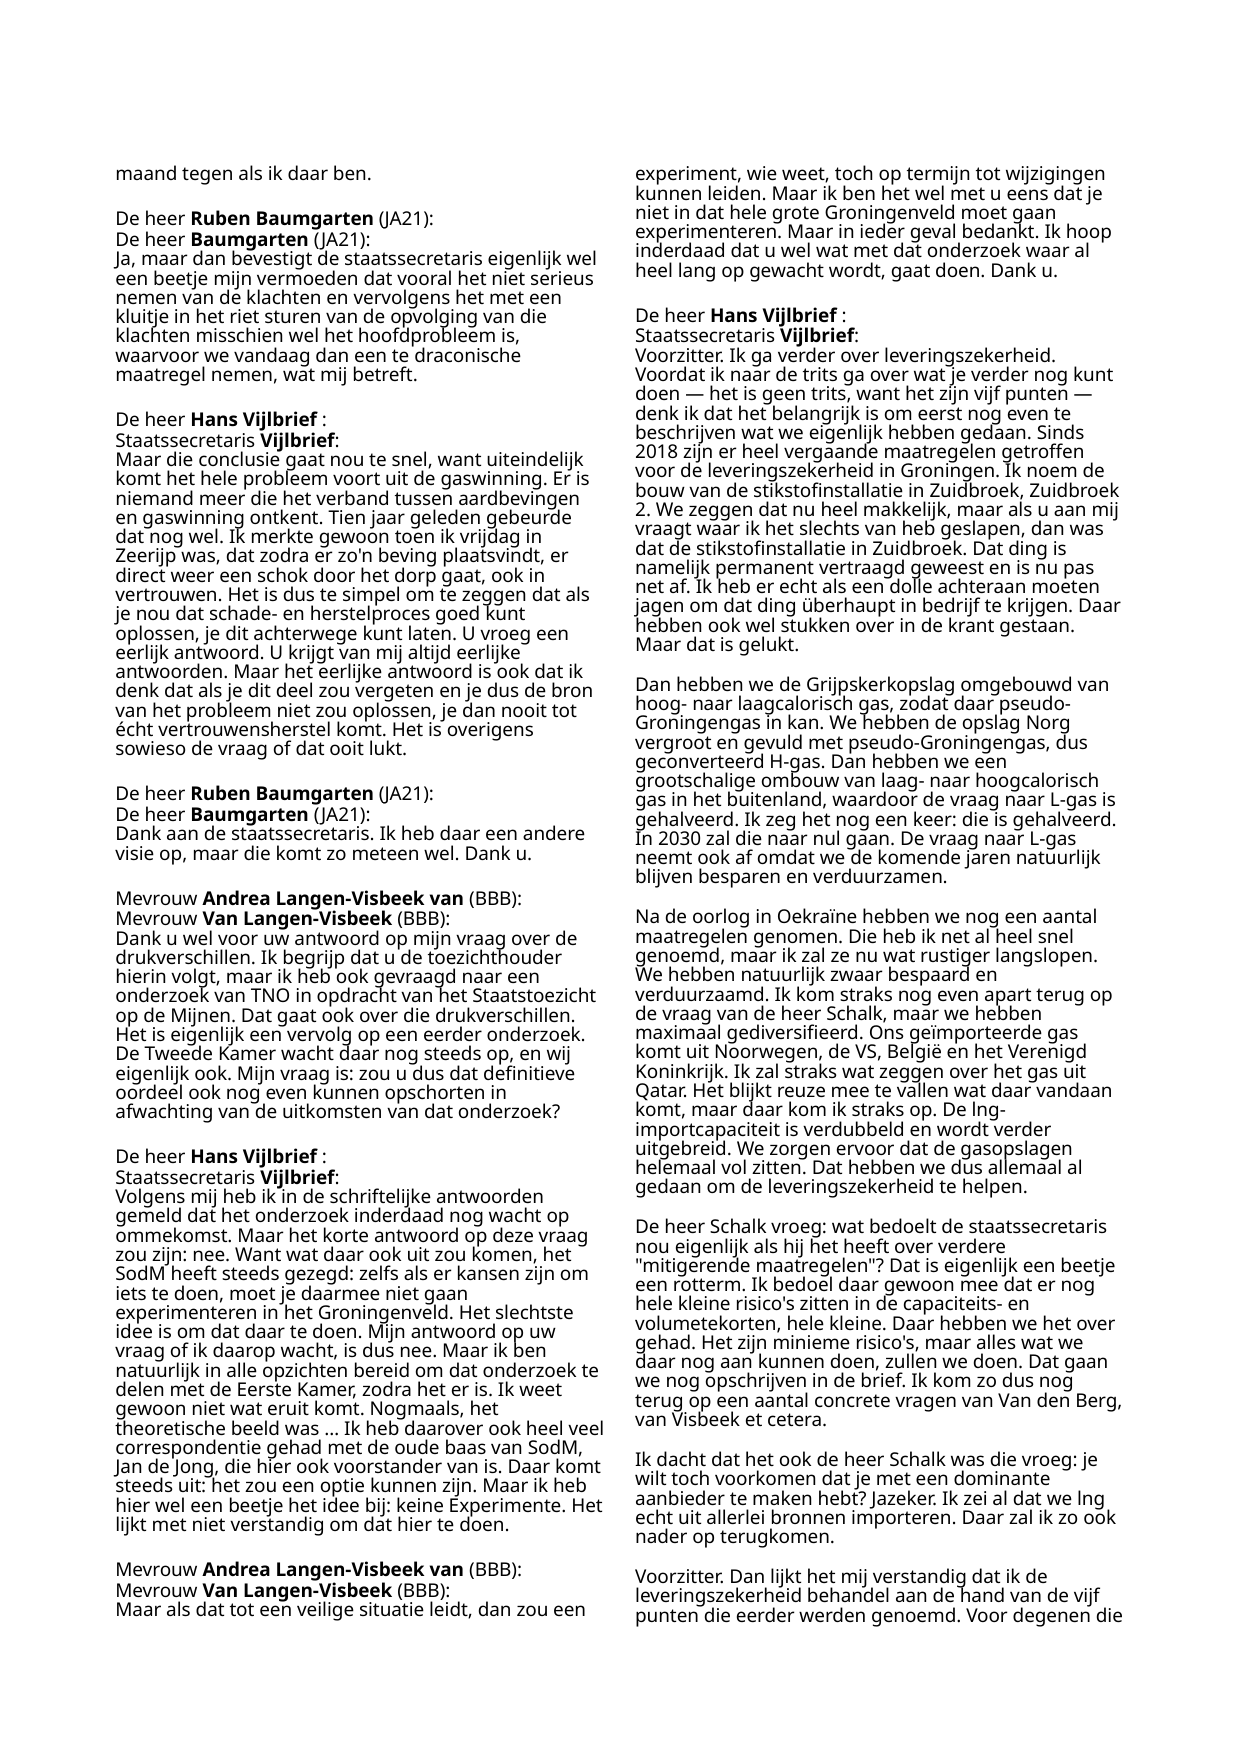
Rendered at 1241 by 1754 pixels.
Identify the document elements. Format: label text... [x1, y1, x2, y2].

text De heer Ruben Baumgarten (JA21): [115, 780, 605, 806]
text Mevrouw Andrea Langen-Visbeek van (BBB): [115, 885, 605, 910]
text Staatssecretaris Vijlbrief: [635, 327, 1125, 347]
text Dank u wel voor uw antwoord op mijn vraag over de drukverschillen. Ik begrijp dat u de toezichthouder hierin volgt, maar ik heb ook gevraagd naar een onderzoek van TNO in opdracht van het Staatstoezicht op de Mijnen. Dat gaat ook over die drukverschillen. Het is eigenlijk een vervolg op een eerder onderzoek. De Tweede Kamer wacht daar nog steeds op, en wij eigenlijk ook. Mijn vraag is: zou u dus dat definitieve oordeel ook nog even kunnen opschorten in afwachting van de uitkomsten van dat onderzoek? [115, 930, 605, 1122]
text Volgens mij heb ik in de schriftelijke antwoorden gemeld dat het onderzoek inderdaad nog wacht op ommekomst. Maar het korte antwoord op deze vraag zou zijn: nee. Want wat daar ook uit zou komen, het SodM heeft steeds gezegd: zelfs als er kansen zijn om iets te doen, moet je daarmee niet gaan experimenteren in het Groningenveld. Het slechtste idee is om dat daar te doen. Mijn antwoord op uw vraag of ik daarop wacht, is dus nee. Maar ik ben natuurlijk in alle opzichten bereid om dat onderzoek te delen met de Eerste Kamer, zodra het er is. Ik weet gewoon niet wat eruit komt. Nogmaals, het theoretische beeld was … Ik heb daarover ook heel veel correspondentie gehad met de oude baas van SodM, Jan de Jong, die hier ook voorstander van is. Daar komt steeds uit: het zou een optie kunnen zijn. Maar ik heb hier wel een beetje het idee bij: keine Experimente. Het lijkt met niet verstandig om dat hier te doen. [115, 1188, 605, 1535]
text experiment, wie weet, toch op termijn tot wijzigingen kunnen leiden. Maar ik ben het wel met u eens dat je niet in dat hele grote Groningenveld moet gaan experimenteren. Maar in ieder geval bedankt. Ik hoop inderdaad dat u wel wat met dat onderzoek waar al heel lang op gewacht wordt, gaat doen. Dank u. [635, 165, 1125, 281]
text Dan hebben we de Grijpskerkopslag omgebouwd van hoog- naar laagcalorisch gas, zodat daar pseudo-Groningengas in kan. We hebben de opslag Norg vergroot en gevuld met pseudo-Groningengas, dus geconverteerd H-gas. Dan hebben we een grootschalige ombouw van laag- naar hoogcalorisch gas in het buitenland, waardoor de vraag naar L-gas is gehalveerd. Ik zeg het nog een keer: die is gehalveerd. In 2030 zal die naar nul gaan. De vraag naar L-gas neemt ook af omdat we de komende jaren natuurlijk blijven besparen en verduurzamen. [635, 676, 1125, 888]
text Voorzitter. Ik ga verder over leveringszekerheid. Voordat ik naar de trits ga over wat je verder nog kunt doen — het is geen trits, want het zijn vijf punten — denk ik dat het belangrijk is om eerst nog even te beschrijven wat we eigenlijk hebben gedaan. Sinds 2018 zijn er heel vergaande maatregelen getroffen voor de leveringszekerheid in Groningen. Ik noem de bouw van de stikstofinstallatie in Zuidbroek, Zuidbroek 2. We zeggen dat nu heel makkelijk, maar als u aan mij vraagt waar ik het slechts van heb geslapen, dan was dat de stikstofinstallatie in Zuidbroek. Dat ding is namelijk permanent vertraagd geweest en is nu pas net af. Ik heb er echt als een dolle achteraan moeten jagen om dat ding überhaupt in bedrijf te krijgen. Daar hebben ook wel stukken over in de krant gestaan. Maar dat is gelukt. [635, 347, 1125, 655]
text Mevrouw Van Langen-Visbeek (BBB): [115, 910, 605, 930]
text De heer Baumgarten (JA21): [115, 806, 605, 825]
text Mevrouw Andrea Langen-Visbeek van (BBB): [115, 1556, 605, 1582]
text Na de oorlog in Oekraïne hebben we nog een aantal maatregelen genomen. Die heb ik net al heel snel genoemd, maar ik zal ze nu wat rustiger langslopen. We hebben natuurlijk zwaar bespaard en verduurzaamd. Ik kom straks nog even apart terug op de vraag van de heer Schalk, maar we hebben maximaal gediversifieerd. Ons geïmporteerde gas komt uit Noorwegen, de VS, België en het Verenigd Koninkrijk. Ik zal straks wat zeggen over het gas uit Qatar. Het blijkt reuze mee te vallen wat daar vandaan komt, maar daar kom ik straks op. De lng-importcapaciteit is verdubbeld en wordt verder uitgebreid. We zorgen ervoor dat de gasopslagen helemaal vol zitten. Dat hebben we dus allemaal al gedaan om de leveringszekerheid te helpen. [635, 908, 1125, 1198]
text Staatssecretaris Vijlbrief: [115, 432, 605, 451]
text Staatssecretaris Vijlbrief: [115, 1169, 605, 1188]
text Mevrouw Van Langen-Visbeek (BBB): [115, 1582, 605, 1601]
text De heer Hans Vijlbrief : [635, 302, 1125, 327]
text maand tegen als ik daar ben. [115, 165, 605, 184]
text Maar die conclusie gaat nou te snel, want uiteindelijk komt het hele probleem voort uit de gaswinning. Er is niemand meer die het verband tussen aardbevingen en gaswinning ontkent. Tien jaar geleden gebeurde dat nog wel. Ik merkte gewoon toen ik vrijdag in Zeerijp was, dat zodra er zo'n beving plaatsvindt, er direct weer een schok door het dorp gaat, ook in vertrouwen. Het is dus te simpel om te zeggen dat als je nou dat schade- en herstelproces goed kunt oplossen, je dit achterwege kunt laten. U vroeg een eerlijk antwoord. U krijgt van mij altijd eerlijke antwoorden. Maar het eerlijke antwoord is ook dat ik denk dat als je dit deel zou vergeten en je dus de bron van het probleem niet zou oplossen, je dan nooit tot écht vertrouwensherstel komt. Het is overigens sowieso de vraag of dat ooit lukt. [115, 451, 605, 759]
text De heer Schalk vroeg: wat bedoelt de staatssecretaris nou eigenlijk als hij het heeft over verdere "mitigerende maatregelen"? Dat is eigenlijk een beetje een rotterm. Ik bedoel daar gewoon mee dat er nog hele kleine risico's zitten in de capaciteits- en volumetekorten, hele kleine. Daar hebben we het over gehad. Het zijn minieme risico's, maar alles wat we daar nog aan kunnen doen, zullen we doen. Dat gaan we nog opschrijven in de brief. Ik kom zo dus nog terug op een aantal concrete vragen van Van den Berg, van Visbeek et cetera. [635, 1218, 1125, 1430]
text Maar als dat tot een veilige situatie leidt, dan zou een [115, 1601, 605, 1620]
text De heer Hans Vijlbrief : [115, 406, 605, 432]
text De heer Ruben Baumgarten (JA21): [115, 205, 605, 231]
text Dank aan de staatssecretaris. Ik heb daar een andere visie op, maar die komt zo meteen wel. Dank u. [115, 825, 605, 864]
text Ja, maar dan bevestigt de staatssecretaris eigenlijk wel een beetje mijn vermoeden dat vooral het niet serieus nemen van de klachten en vervolgens het met een kluitje in het riet sturen van de opvolging van die klachten misschien wel het hoofdprobleem is, waarvoor we vandaag dan een te draconische maatregel nemen, wat mij betreft. [115, 250, 605, 385]
text Ik dacht dat het ook de heer Schalk was die vroeg: je wilt toch voorkomen dat je met een dominante aanbieder te maken hebt? Jazeker. Ik zei al dat we lng echt uit allerlei bronnen importeren. Daar zal ik zo ook nader op terugkomen. [635, 1451, 1125, 1547]
text De heer Hans Vijlbrief : [115, 1143, 605, 1169]
text Voorzitter. Dan lijkt het mij verstandig dat ik de leveringszekerheid behandel aan de hand van de vijf punten die eerder werden genoemd. Voor degenen die [635, 1568, 1125, 1626]
text De heer Baumgarten (JA21): [115, 231, 605, 250]
